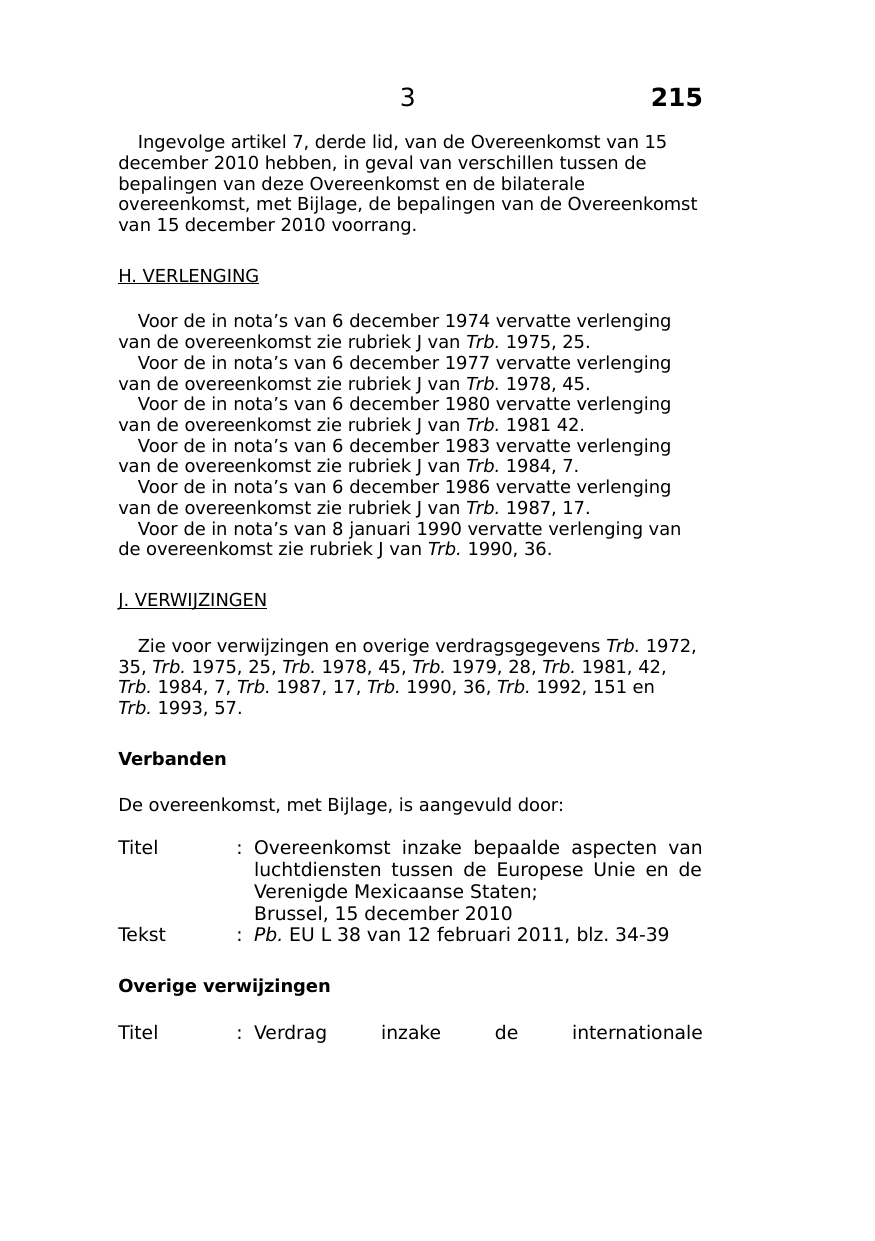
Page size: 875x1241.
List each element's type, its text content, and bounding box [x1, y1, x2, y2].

table_cell : [236, 925, 254, 946]
table_header : [236, 1022, 254, 1044]
table_header Verdrag inzake de internationale [254, 1022, 703, 1044]
subtitle J. VERWIJZINGEN [118, 590, 703, 611]
text Voor de in nota’s van 6 december 1983 vervatte verlenging van de overeenkomst zie rubriek J van Trb. 1984, 7. [118, 436, 703, 477]
text Ingevolge artikel 7, derde lid, van de Overeenkomst van 15 december 2010 hebben, in geval van verschillen tussen de bepalingen van deze Overeenkomst en de bilaterale overeenkomst, met Bijlage, de bepalingen van de Overeenkomst van 15 december 2010 voorrang. [118, 132, 703, 236]
subtitle Verbanden [118, 749, 703, 769]
table_header Overeenkomst inzake bepaalde aspecten van luchtdiensten tussen de Europese Unie en de Verenigde Mexicaanse Staten; Brussel, 15 december 2010 [254, 837, 703, 924]
table_header : [236, 837, 254, 924]
table_cell Pb. EU L 38 van 12 februari 2011, blz. 34-39 [254, 925, 703, 946]
subtitle Overige verwijzingen [118, 976, 703, 997]
text Zie voor verwijzingen en overige verdragsgegevens Trb. 1972, 35, Trb. 1975, 25, Trb. 1978, 45, Trb. 1979, 28, Trb. 1981, 42, Trb. 1984, 7, Trb. 1987, 17, Trb. 1990, 36, Trb. 1992, 151 en Trb. 1993, 57. [118, 636, 703, 719]
text Voor de in nota’s van 6 december 1980 vervatte verlenging van de overeenkomst zie rubriek J van Trb. 1981 42. [118, 394, 703, 436]
table_header Titel [118, 837, 236, 924]
subtitle H. VERLENGING [118, 266, 703, 286]
text Voor de in nota’s van 6 december 1977 vervatte verlenging van de overeenkomst zie rubriek J van Trb. 1978, 45. [118, 353, 703, 394]
text Voor de in nota’s van 8 januari 1990 vervatte verlenging van de overeenkomst zie rubriek J van Trb. 1990, 36. [118, 518, 703, 560]
text De overeenkomst, met Bijlage, is aangevuld door: [118, 794, 703, 815]
table_header Titel [118, 1022, 236, 1044]
text Voor de in nota’s van 6 december 1974 vervatte verlenging van de overeenkomst zie rubriek J van Trb. 1975, 25. [118, 311, 703, 353]
table_cell Tekst [118, 925, 236, 946]
text Voor de in nota’s van 6 december 1986 vervatte verlenging van de overeenkomst zie rubriek J van Trb. 1987, 17. [118, 477, 703, 518]
